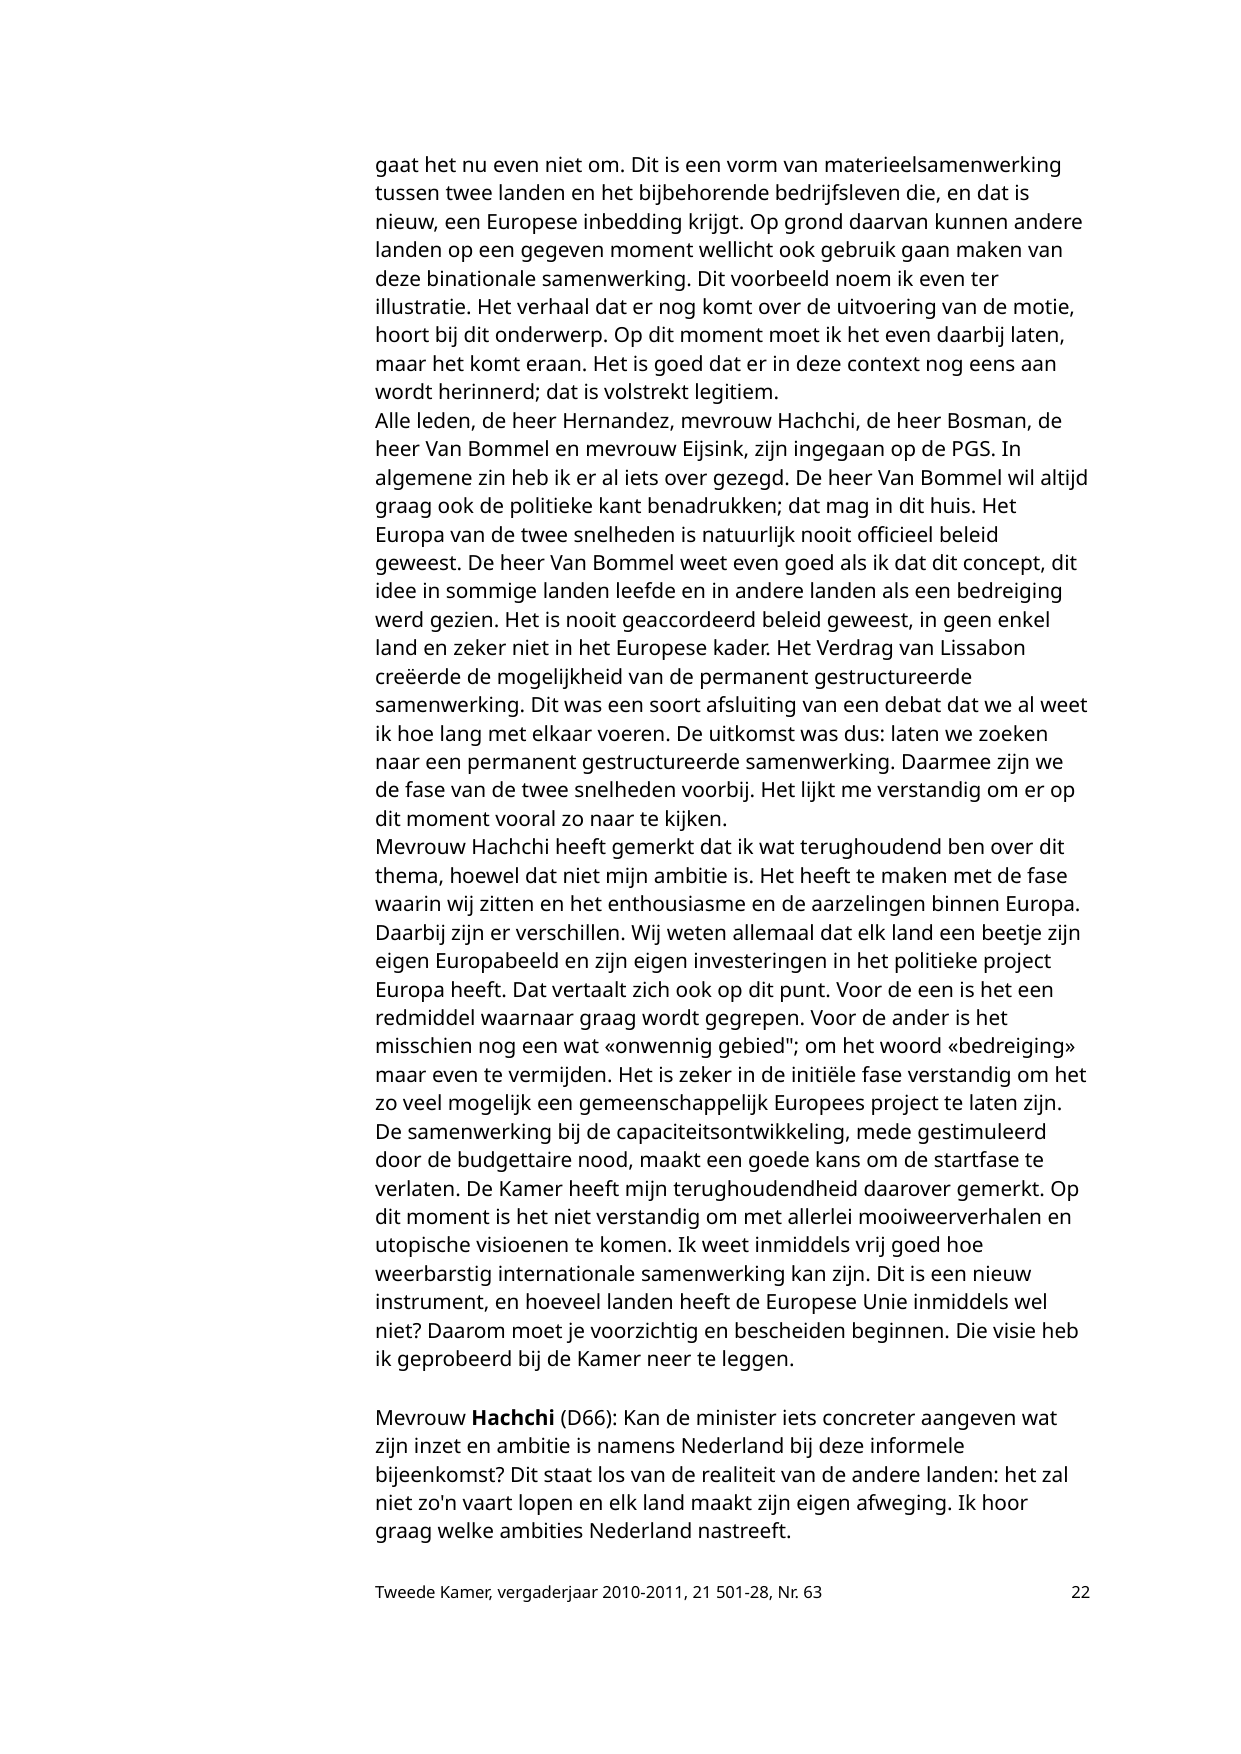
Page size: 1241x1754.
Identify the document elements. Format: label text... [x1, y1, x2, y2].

text Alle leden, de heer Hernandez, mevrouw Hachchi, de heer Bosman, de heer Van Bommel en mevrouw Eijsink, zijn ingegaan op de PGS. In algemene zin heb ik er al iets over gezegd. De heer Van Bommel wil altijd graag ook de politieke kant benadrukken; dat mag in dit huis. Het Europa van de twee snelheden is natuurlijk nooit officieel beleid geweest. De heer Van Bommel weet even goed als ik dat dit concept, dit idee in sommige landen leefde en in andere landen als een bedreiging werd gezien. Het is nooit geaccordeerd beleid geweest, in geen enkel land en zeker niet in het Europese kader. Het Verdrag van Lissabon creëerde de mogelijkheid van de permanent gestructureerde samenwerking. Dit was een soort afsluiting van een debat dat we al weet ik hoe lang met elkaar voeren. De uitkomst was dus: laten we zoeken naar een permanent gestructureerde samenwerking. Daarmee zijn we de fase van de twee snelheden voorbij. Het lijkt me verstandig om er op dit moment vooral zo naar te kijken. [375, 406, 1090, 832]
text Mevrouw Hachchi heeft gemerkt dat ik wat terughoudend ben over dit thema, hoewel dat niet mijn ambitie is. Het heeft te maken met de fase waarin wij zitten en het enthousiasme en de aarzelingen binnen Europa. Daarbij zijn er verschillen. Wij weten allemaal dat elk land een beetje zijn eigen Europabeeld en zijn eigen investeringen in het politieke project Europa heeft. Dat vertaalt zich ook op dit punt. Voor de een is het een redmiddel waarnaar graag wordt gegrepen. Voor de ander is het misschien nog een wat «onwennig gebied"; om het woord «bedreiging» maar even te vermijden. Het is zeker in de initiële fase verstandig om het zo veel mogelijk een gemeenschappelijk Europees project te laten zijn. De samenwerking bij de capaciteitsontwikkeling, mede gestimuleerd door de budgettaire nood, maakt een goede kans om de startfase te verlaten. De Kamer heeft mijn terughoudendheid daarover gemerkt. Op dit moment is het niet verstandig om met allerlei mooiweerverhalen en utopische visioenen te komen. Ik weet inmiddels vrij goed hoe weerbarstig internationale samenwerking kan zijn. Dit is een nieuw instrument, en hoeveel landen heeft de Europese Unie inmiddels wel niet? Daarom moet je voorzichtig en bescheiden beginnen. Die visie heb ik geprobeerd bij de Kamer neer te leggen. [375, 832, 1090, 1373]
text Mevrouw Hachchi (D66): Kan de minister iets concreter aangeven wat zijn inzet en ambitie is namens Nederland bij deze informele bijeenkomst? Dit staat los van de realiteit van de andere landen: het zal niet zo'n vaart lopen en elk land maakt zijn eigen afweging. Ik hoor graag welke ambities Nederland nastreeft. [375, 1403, 1090, 1545]
text gaat het nu even niet om. Dit is een vorm van materieelsamenwerking tussen twee landen en het bijbehorende bedrijfsleven die, en dat is nieuw, een Europese inbedding krijgt. Op grond daarvan kunnen andere landen op een gegeven moment wellicht ook gebruik gaan maken van deze binationale samenwerking. Dit voorbeeld noem ik even ter illustratie. Het verhaal dat er nog komt over de uitvoering van de motie, hoort bij dit onderwerp. Op dit moment moet ik het even daarbij laten, maar het komt eraan. Het is goed dat er in deze context nog eens aan wordt herinnerd; dat is volstrekt legitiem. [375, 150, 1090, 406]
